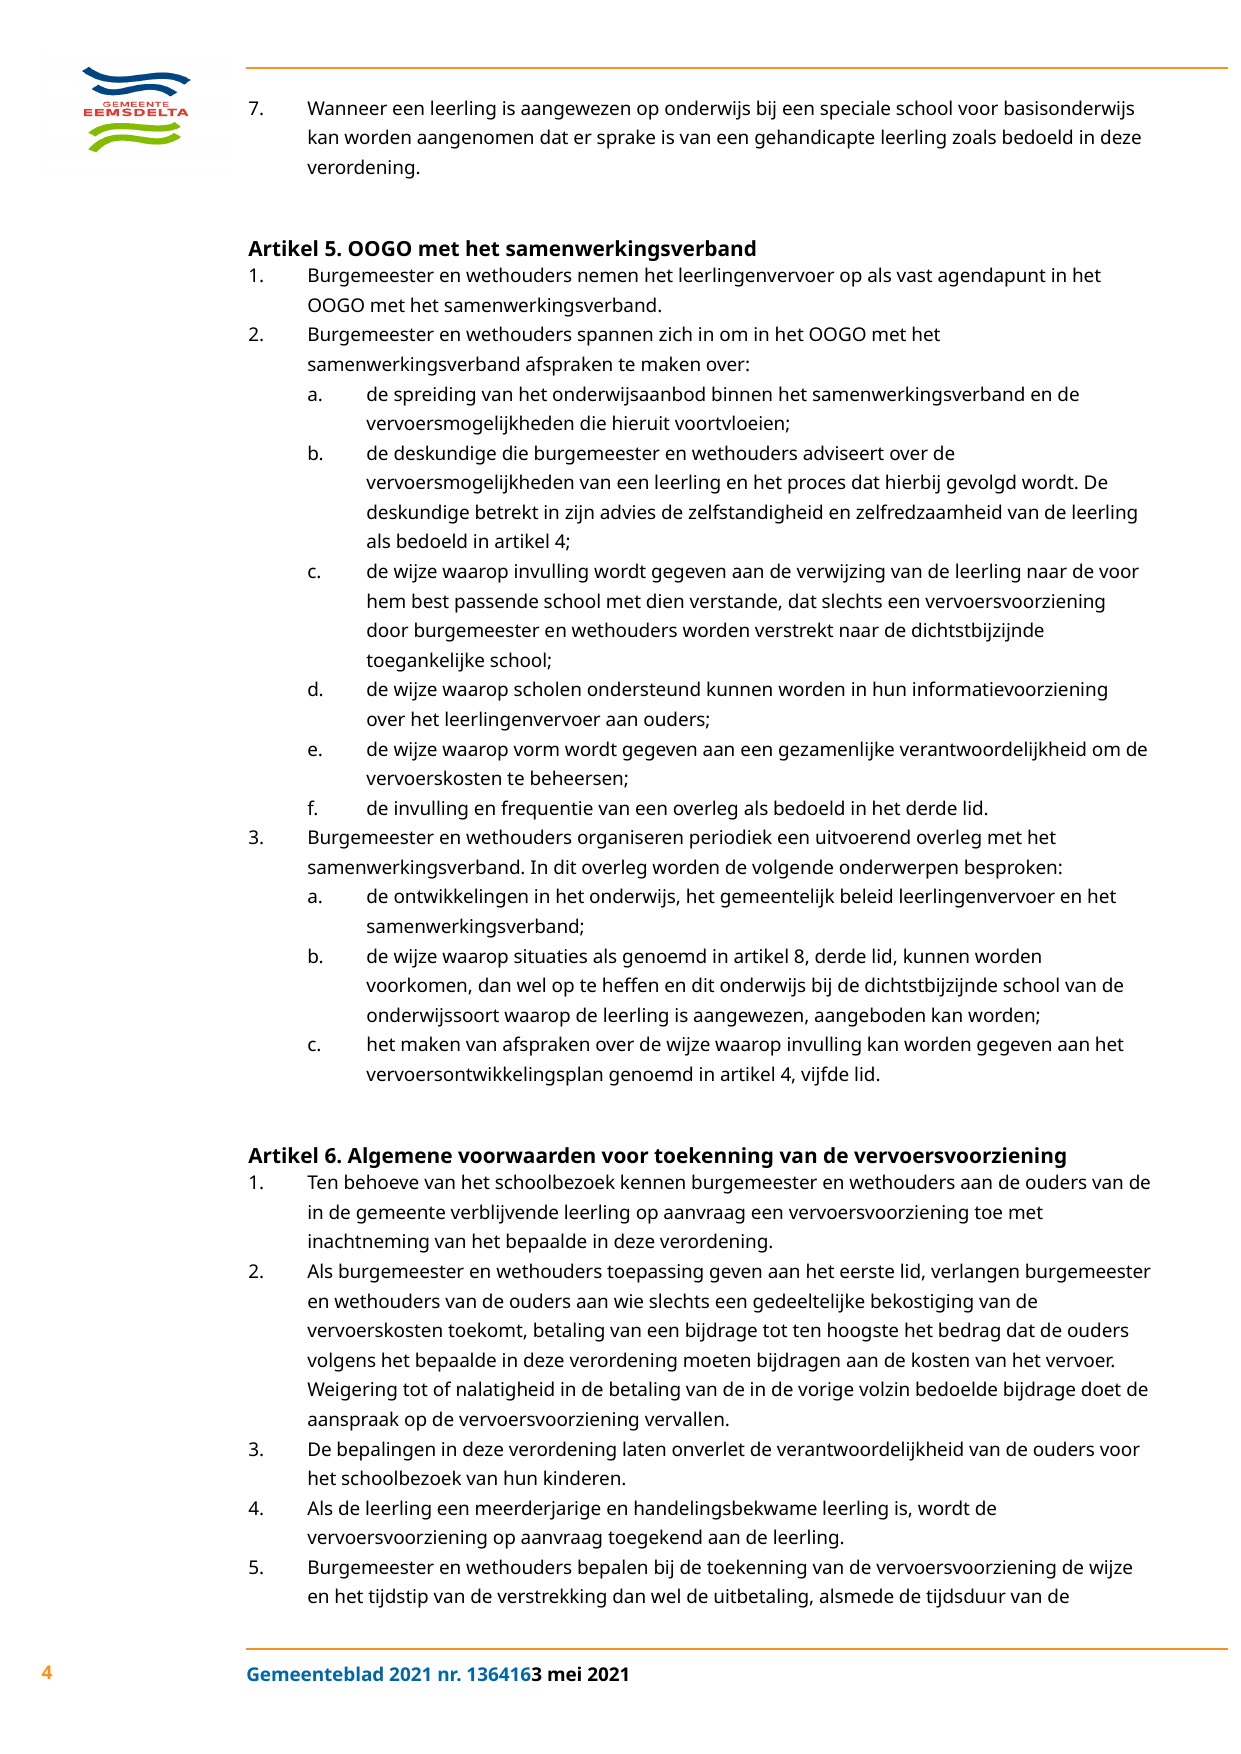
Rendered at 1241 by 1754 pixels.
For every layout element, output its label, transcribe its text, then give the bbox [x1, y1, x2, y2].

list de wijze waarop scholen ondersteund kunnen worden in hun informatievoorziening over het leerlingenvervoer aan ouders; [307, 677, 1152, 732]
list De bepalingen in deze verordening laten onverlet de verantwoordelijkheid van de ouders voor het schoolbezoek van hun kinderen. [248, 1436, 1152, 1491]
picture [41, 47, 231, 172]
list het maken van afspraken over de wijze waarop invulling kan worden gegeven aan het vervoersontwikkelingsplan genoemd in artikel 4, vijfde lid. [307, 1032, 1152, 1087]
list de wijze waarop invulling wordt gegeven aan de verwijzing van de leerling naar de voor hem best passende school met dien verstande, dat slechts een vervoersvoorziening door burgemeester en wethouders worden verstrekt naar de dichtstbijzijnde toegankelijke school; [307, 558, 1152, 673]
list de invulling en frequentie van een overleg als bedoeld in het derde lid. [307, 795, 1152, 821]
list Burgemeester en wethouders organiseren periodiek een uitvoerend overleg met het samenwerkingsverband. In dit overleg worden de volgende onderwerpen besproken: [248, 824, 1152, 880]
list Als burgemeester en wethouders toepassing geven aan het eerste lid, verlangen burgemeester en wethouders van de ouders aan wie slechts een gedeeltelijke bekostiging van de vervoerskosten toekomt, betaling van een bijdrage tot ten hoogste het bedrag dat de ouders volgens het bepaalde in deze verordening moeten bijdragen aan de kosten van het vervoer. Weigering tot of nalatigheid in de betaling van de in de vorige volzin bedoelde bijdrage doet de aanspraak op de vervoersvoorziening vervallen. [248, 1258, 1152, 1432]
list Burgemeester en wethouders spannen zich in om in het OOGO met het samenwerkingsverband afspraken te maken over: [248, 322, 1152, 377]
list Wanneer een leerling is aangewezen op onderwijs bij een speciale school voor basisonderwijs kan worden aangenomen dat er sprake is van een gehandicapte leerling zoals bedoeld in deze verordening. [248, 95, 1152, 180]
text Artikel 5. OOGO met het samenwerkingsverband [248, 234, 1152, 262]
list Als de leerling een meerderjarige en handelingsbekwame leerling is, wordt de vervoersvoorziening op aanvraag toegekend aan de leerling. [248, 1495, 1152, 1550]
list de wijze waarop vorm wordt gegeven aan een gezamenlijke verantwoordelijkheid om de vervoerskosten te beheersen; [307, 736, 1152, 791]
list Burgemeester en wethouders nemen het leerlingenvervoer op als vast agendapunt in het OOGO met het samenwerkingsverband. [248, 262, 1152, 318]
list Burgemeester en wethouders bepalen bij de toekenning van de vervoersvoorziening de wijze en het tijdstip van de verstrekking dan wel de uitbetaling, alsmede de tijdsduur van de [248, 1554, 1152, 1609]
list de spreiding van het onderwijsaanbod binnen het samenwerkingsverband en de vervoersmogelijkheden die hieruit voortvloeien; [307, 381, 1152, 436]
text Artikel 6. Algemene voorwaarden voor toekenning van de vervoersvoorziening [248, 1141, 1152, 1169]
list de wijze waarop situaties als genoemd in artikel 8, derde lid, kunnen worden voorkomen, dan wel op te heffen en dit onderwijs bij de dichtstbijzijnde school van de onderwijssoort waarop de leerling is aangewezen, aangeboden kan worden; [307, 943, 1152, 1028]
list de deskundige die burgemeester en wethouders adviseert over de vervoersmogelijkheden van een leerling en het proces dat hierbij gevolgd wordt. De deskundige betrekt in zijn advies de zelfstandigheid en zelfredzaamheid van de leerling als bedoeld in artikel 4; [307, 440, 1152, 554]
list Ten behoeve van het schoolbezoek kennen burgemeester en wethouders aan de ouders van de in de gemeente verblijvende leerling op aanvraag een vervoersvoorziening toe met inachtneming van het bepaalde in deze verordening. [248, 1169, 1152, 1254]
list de ontwikkelingen in het onderwijs, het gemeentelijk beleid leerlingenvervoer en het samenwerkingsverband; [307, 884, 1152, 939]
